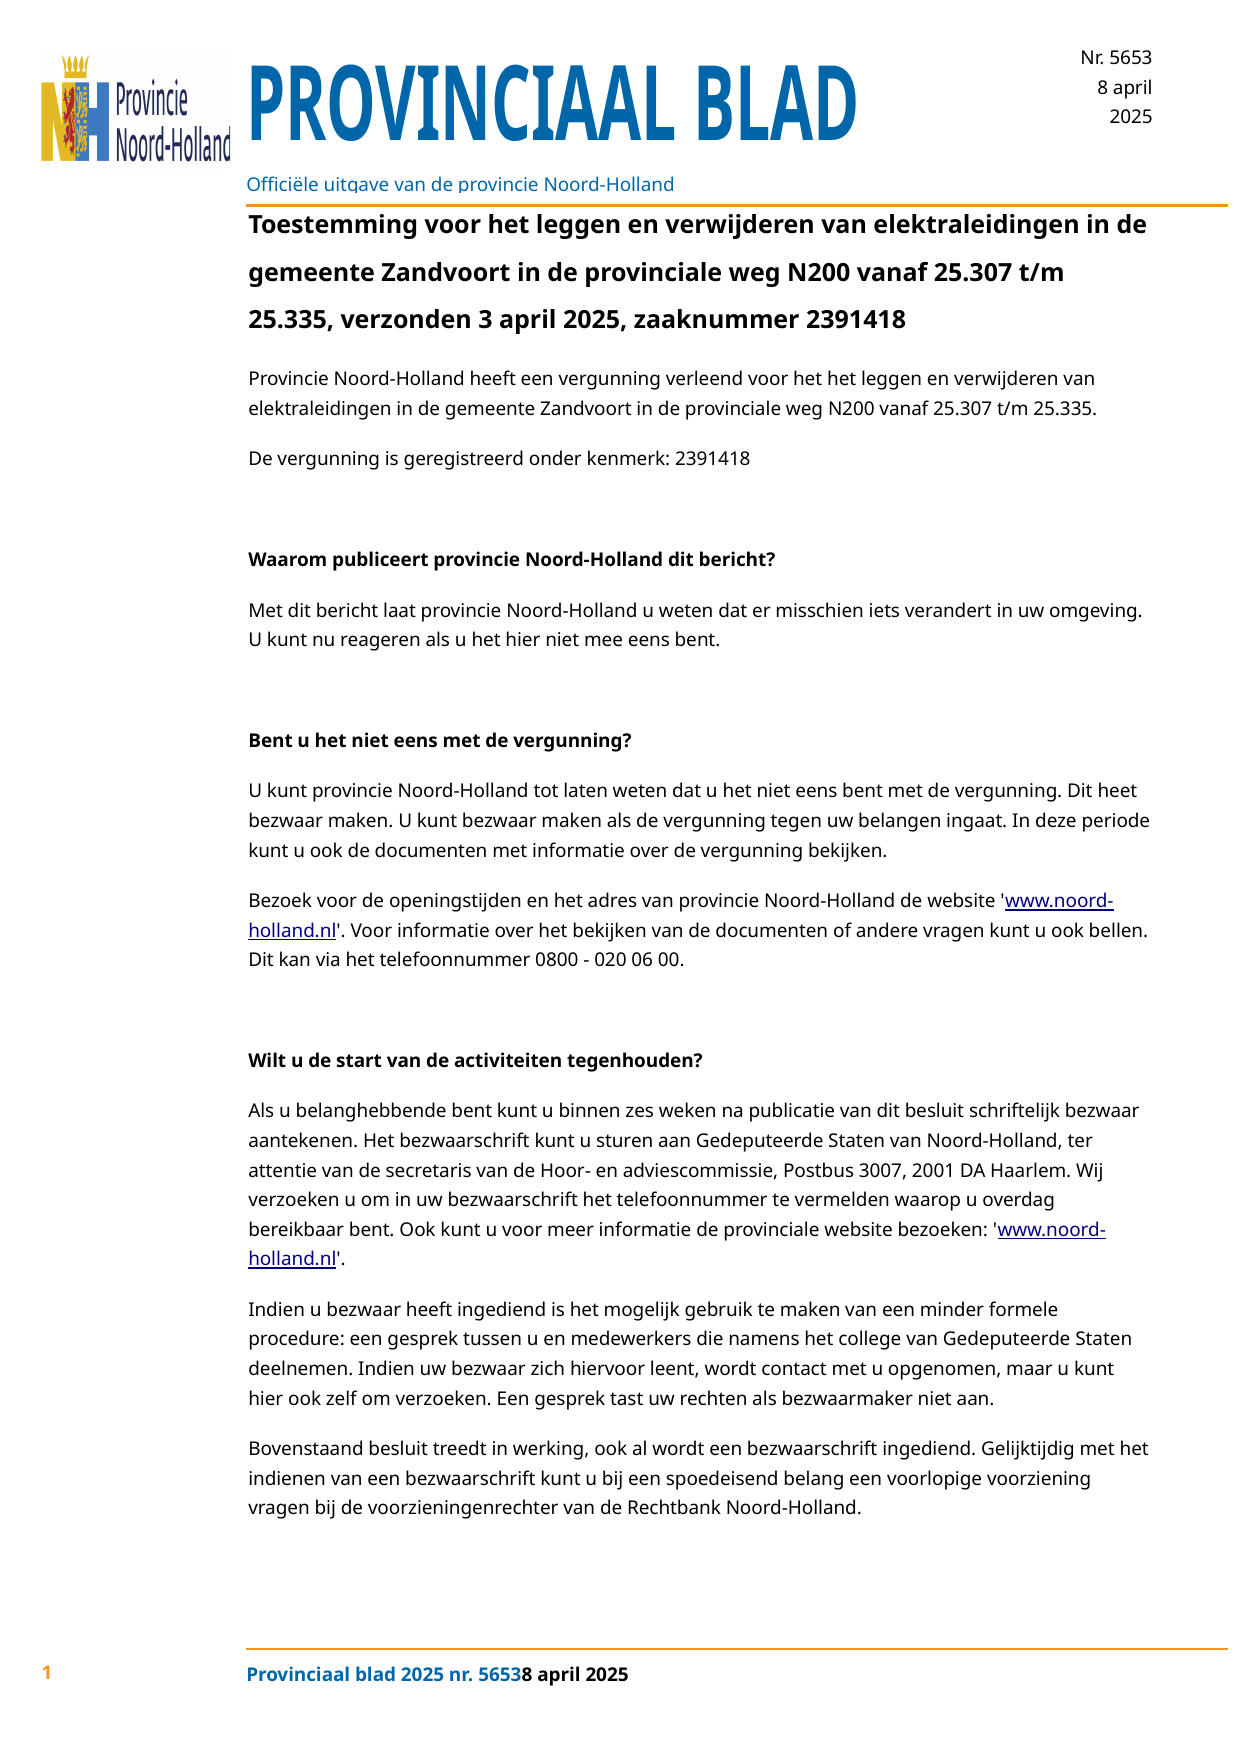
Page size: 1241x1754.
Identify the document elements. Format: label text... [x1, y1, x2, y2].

text Met dit bericht laat provincie Noord-Holland u weten dat er misschien iets verandert in uw omgeving. U kunt nu reageren als u het hier niet mee eens bent. [248, 597, 1152, 652]
text Bent u het niet eens met de vergunning? [248, 727, 1152, 753]
picture [41, 47, 231, 172]
text Provincie Noord-Holland heeft een vergunning verleend voor het het leggen en verwijderen van elektraleidingen in de gemeente Zandvoort in de provinciale weg N200 vanaf 25.307 t/m 25.335. [248, 366, 1152, 421]
text U kunt provincie Noord-Holland tot laten weten dat u het niet eens bent met de vergunning. Dit heet bezwaar maken. U kunt bezwaar maken als de vergunning tegen uw belangen ingaat. In deze periode kunt u ook de documenten met informatie over de vergunning bekijken. [248, 778, 1152, 862]
text Als u belanghebbende bent kunt u binnen zes weken na publicatie van dit besluit schriftelijk bezwaar aantekenen. Het bezwaarschrift kunt u sturen aan Gedeputeerde Staten van Noord-Holland, ter attentie van de secretaris van de Hoor- en adviescommissie, Postbus 3007, 2001 DA Haarlem. Wij verzoeken u om in uw bezwaarschrift het telefoonnummer te vermelden waarop u overdag bereikbaar bent. Ook kunt u voor meer informatie de provinciale website bezoeken: 'www.noord-holland.nl'. [248, 1098, 1152, 1271]
text Bezoek voor de openingstijden en het adres van provincie Noord-Holland de website 'www.noord-holland.nl'. Voor informatie over het bekijken van de documenten of andere vragen kunt u ook bellen. Dit kan via het telefoonnummer 0800 - 020 06 00. [248, 887, 1152, 972]
text Bovenstaand besluit treedt in werking, ook al wordt een bezwaarschrift ingediend. Gelijktijdig met het indienen van een bezwaarschrift kunt u bij een spoedeisend belang een voorlopige voorziening vragen bij de voorzieningenrechter van de Rechtbank Noord-Holland. [248, 1435, 1152, 1520]
text Wilt u de start van de activiteiten tegenhouden? [248, 1047, 1152, 1073]
text Toestemming voor het leggen en verwijderen van elektraleidingen in de gemeente Zandvoort in de provinciale weg N200 vanaf 25.307 t/m 25.335, verzonden 3 april 2025, zaaknummer 2391418 [248, 207, 1152, 336]
text De vergunning is geregistreerd onder kenmerk: 2391418 [248, 446, 1152, 471]
text Waarom publiceert provincie Noord-Holland dit bericht? [248, 546, 1152, 572]
text Indien u bezwaar heeft ingediend is het mogelijk gebruik te maken van een minder formele procedure: een gesprek tussen u en medewerkers die namens het college van Gedeputeerde Staten deelnemen. Indien uw bezwaar zich hiervoor leent, wordt contact met u opgenomen, maar u kunt hier ook zelf om verzoeken. Een gesprek tast uw rechten als bezwaarmaker niet aan. [248, 1296, 1152, 1410]
